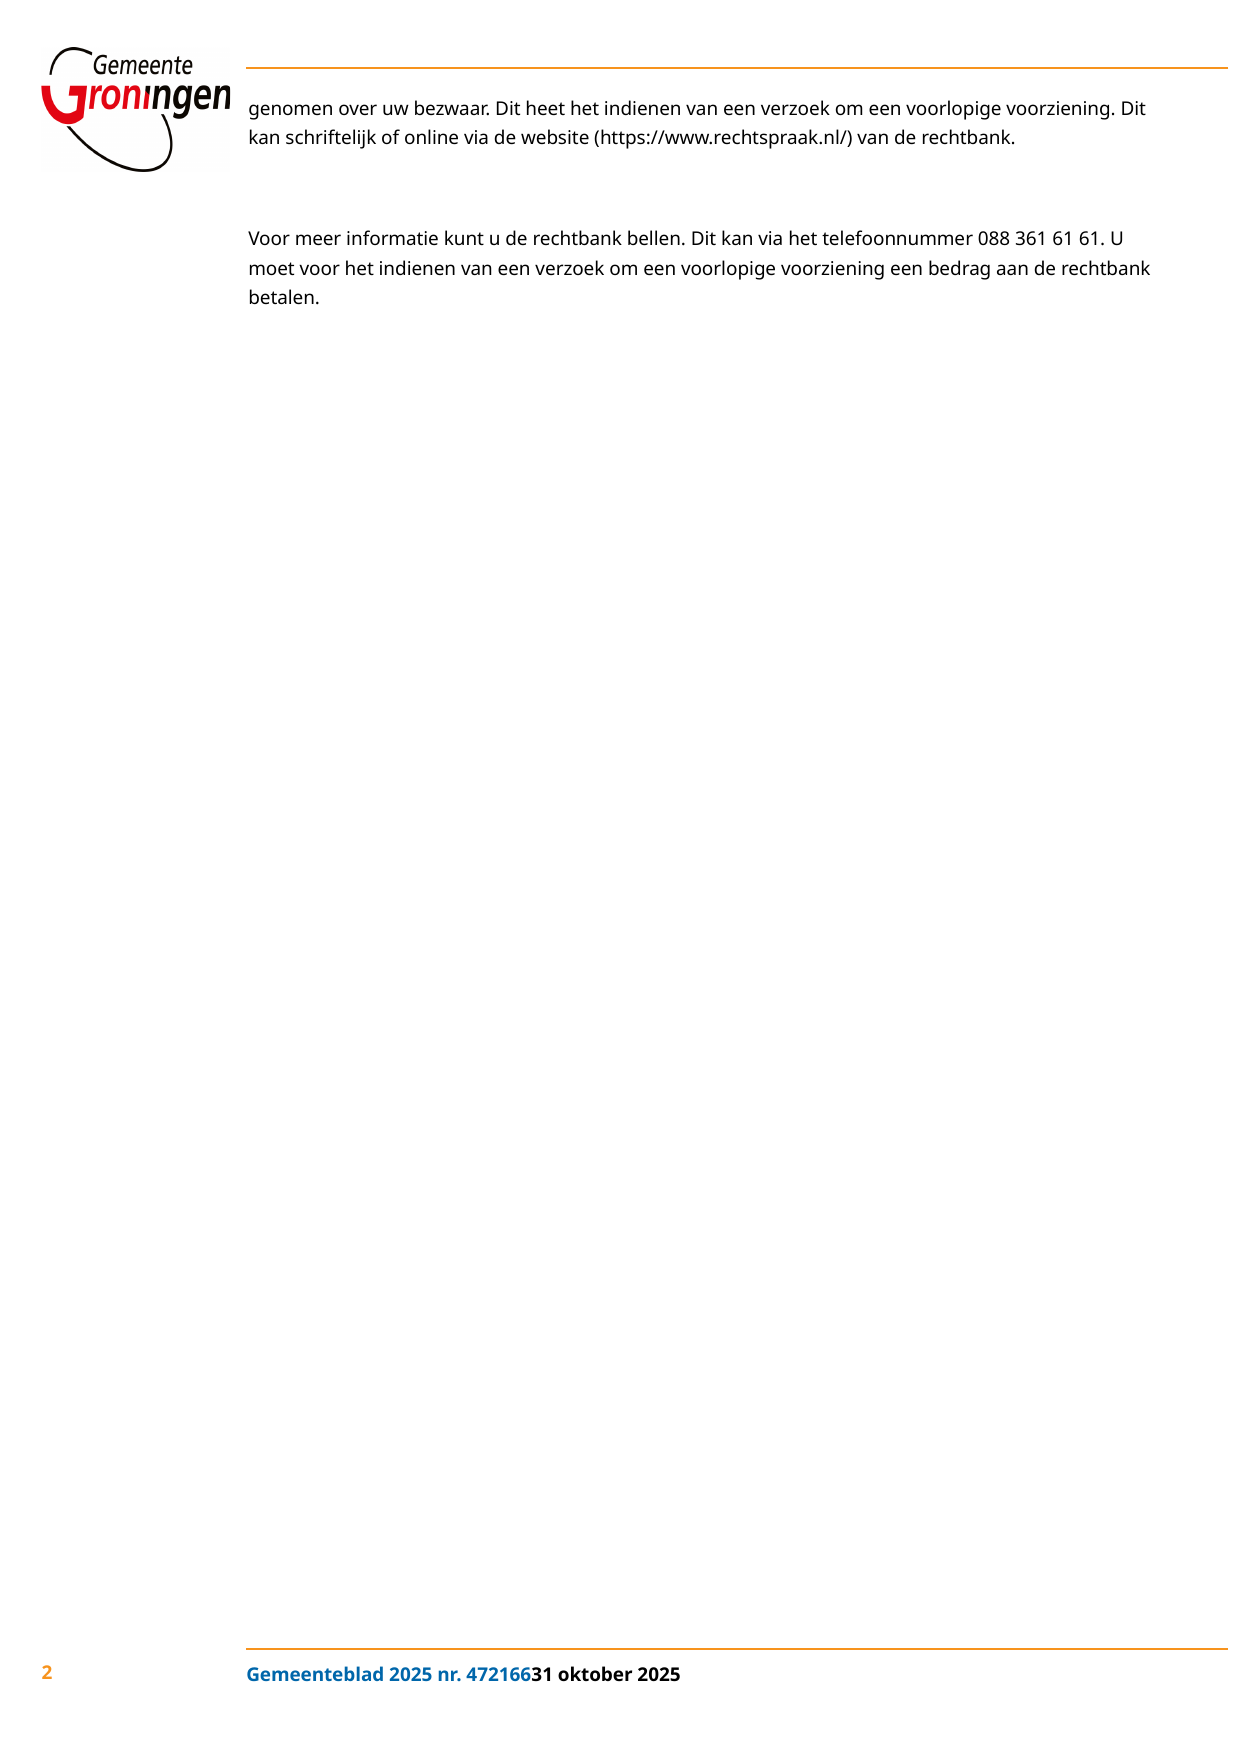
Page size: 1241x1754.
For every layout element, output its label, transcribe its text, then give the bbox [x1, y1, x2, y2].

text genomen over uw bezwaar. Dit heet het indienen van een verzoek om een voorlopige voorziening. Dit kan schriftelijk of online via de website (https://www.rechtspraak.nl/) van de rechtbank. [248, 95, 1152, 150]
text Voor meer informatie kunt u de rechtbank bellen. Dit kan via het telefoonnummer 088 361 61 61. U moet voor het indienen van een verzoek om een voorlopige voorziening een bedrag aan de rechtbank betalen. [248, 225, 1152, 310]
picture [41, 47, 231, 172]
